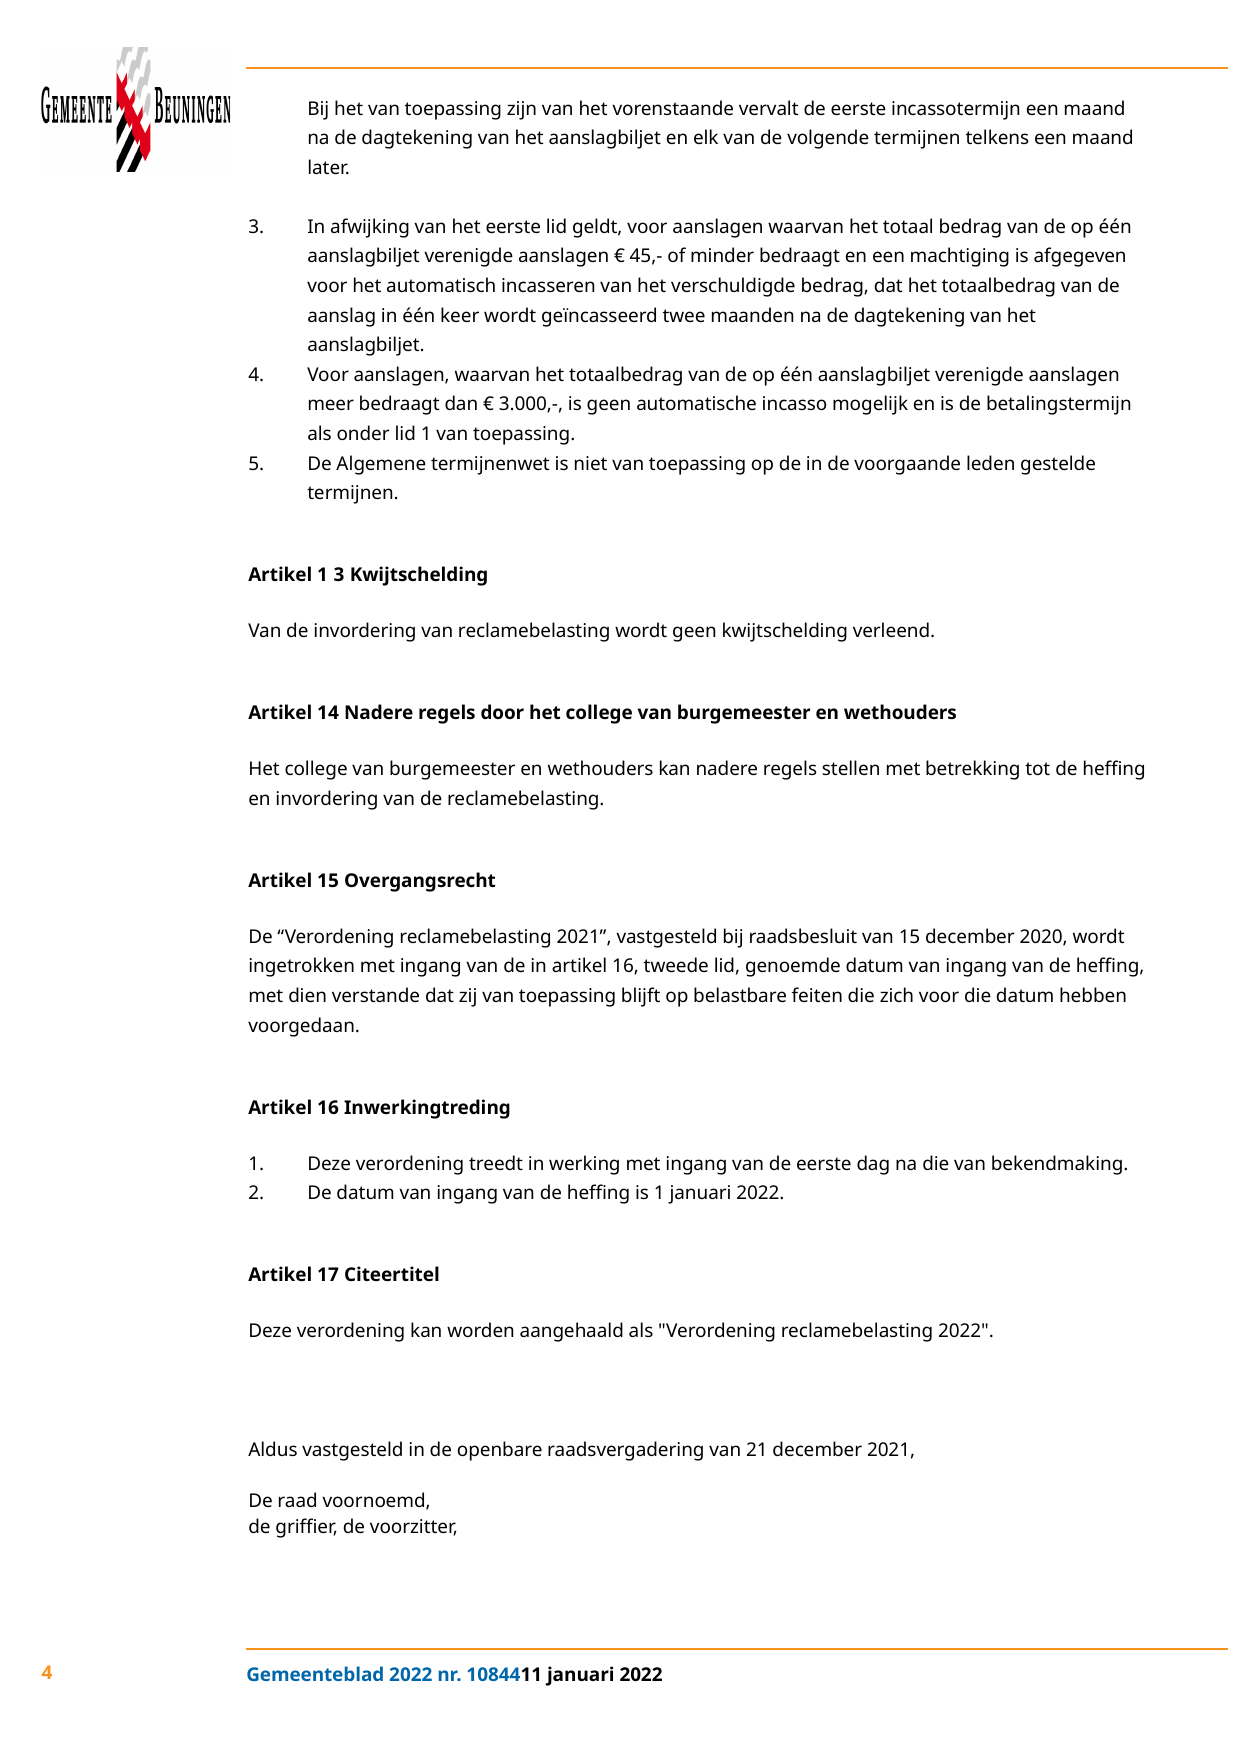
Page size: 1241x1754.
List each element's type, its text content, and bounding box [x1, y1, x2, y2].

list De datum van ingang van de heffing is 1 januari 2022. [248, 1179, 1152, 1205]
list In afwijking van het eerste lid geldt, voor aanslagen waarvan het totaal bedrag van de op één aanslagbiljet verenigde aanslagen € 45,- of minder bedraagt en een machtiging is afgegeven voor het automatisch incasseren van het verschuldigde bedrag, dat het totaalbedrag van de aanslag in één keer wordt geïncasseerd twee maanden na de dagtekening van het aanslagbiljet. [248, 213, 1152, 357]
text Artikel 17 Citeertitel [248, 1259, 1152, 1288]
text Aldus vastgesteld in de openbare raadsvergadering van 21 december 2021, [248, 1436, 1152, 1461]
text Artikel 1 3 Kwijtschelding [248, 559, 1152, 588]
text Artikel 14 Nadere regels door het college van burgemeester en wethouders [248, 697, 1152, 726]
text Artikel 16 Inwerkingtreding [248, 1092, 1152, 1120]
text De “Verordening reclamebelasting 2021”, vastgesteld bij raadsbesluit van 15 december 2020, wordt ingetrokken met ingang van de in artikel 16, tweede lid, genoemde datum van ingang van de heffing, met dien verstande dat zij van toepassing blijft op belastbare feiten die zich voor die datum hebben voorgedaan. [248, 923, 1152, 1037]
list Voor aanslagen, waarvan het totaalbedrag van de op één aanslagbiljet verenigde aanslagen meer bedraagt dan € 3.000,-, is geen automatische incasso mogelijk en is de betalingstermijn als onder lid 1 van toepassing. [248, 361, 1152, 446]
list Deze verordening treedt in werking met ingang van de eerste dag na die van bekendmaking. [248, 1150, 1152, 1176]
text De raad voornoemd, [248, 1487, 1152, 1513]
list De Algemene termijnenwet is niet van toepassing op de in de voorgaande leden gestelde termijnen. [248, 450, 1152, 505]
text Het college van burgemeester en wethouders kan nadere regels stellen met betrekking tot de heffing en invordering van de reclamebelasting. [248, 755, 1152, 811]
text Deze verordening kan worden aangehaald als "Verordening reclamebelasting 2022". [248, 1317, 1152, 1343]
text de griffier, de voorzitter, [248, 1513, 1152, 1539]
text Artikel 15 Overgangsrecht [248, 865, 1152, 893]
picture [41, 47, 231, 172]
list Bij het van toepassing zijn van het vorenstaande vervalt de eerste incassotermijn een maand na de dagtekening van het aanslagbiljet en elk van de volgende termijnen telkens een maand later. [248, 95, 1152, 180]
text Van de invordering van reclamebelasting wordt geen kwijtschelding verleend. [248, 617, 1152, 643]
